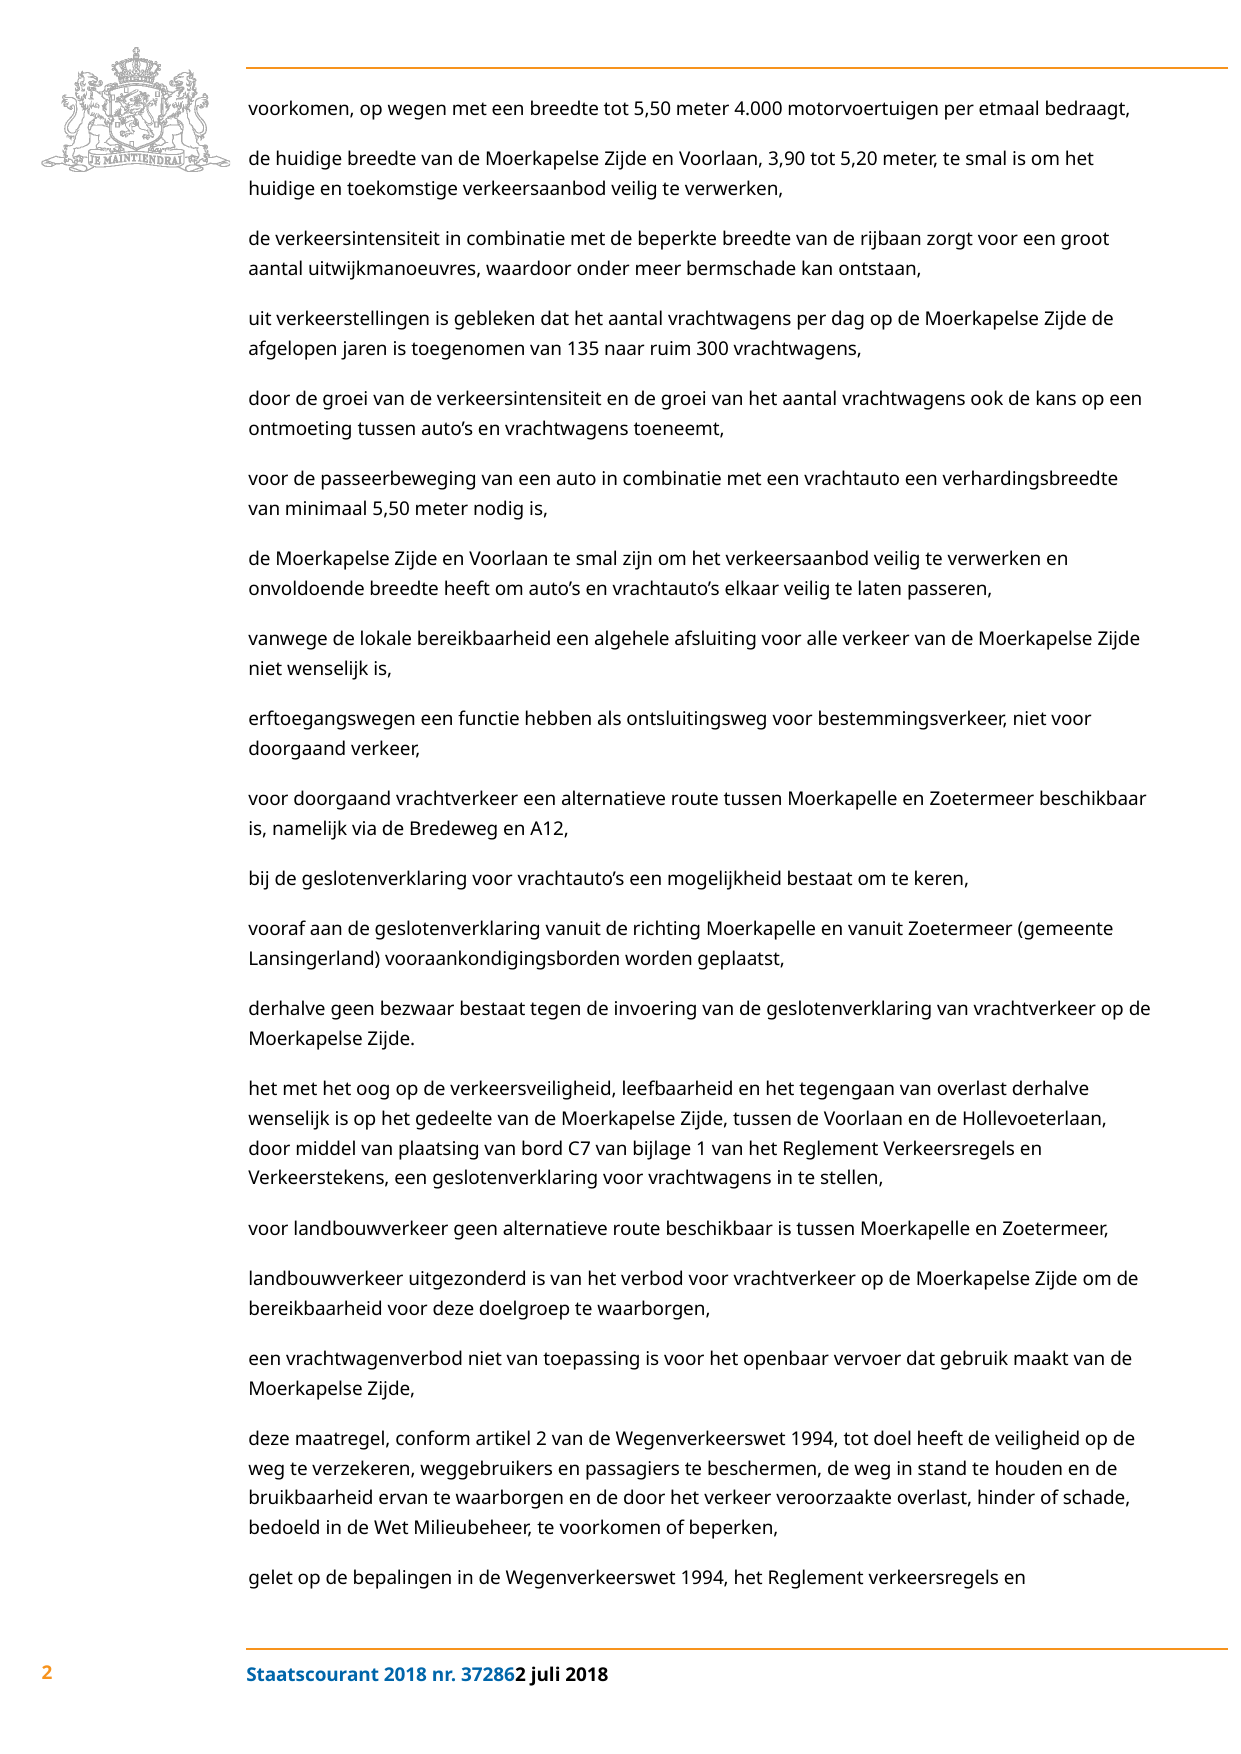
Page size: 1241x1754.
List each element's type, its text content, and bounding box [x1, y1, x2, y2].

text derhalve geen bezwaar bestaat tegen de invoering van de geslotenverklaring van vrachtverkeer op de Moerkapelse Zijde. [248, 996, 1152, 1051]
text voor de passeerbeweging van een auto in combinatie met een vrachtauto een verhardingsbreedte van minimaal 5,50 meter nodig is, [248, 465, 1152, 521]
text deze maatregel, conform artikel 2 van de Wegenverkeerswet 1994, tot doel heeft de veiligheid op de weg te verzekeren, weggebruikers en passagiers te beschermen, de weg in stand te houden en de bruikbaarheid ervan te waarborgen en de door het verkeer veroorzaakte overlast, hinder of schade, bedoeld in de Wet Milieubeheer, te voorkomen of beperken, [248, 1425, 1152, 1540]
text erftoegangswegen een functie hebben als ontsluitingsweg voor bestemmingsverkeer, niet voor doorgaand verkeer, [248, 705, 1152, 761]
text door de groei van de verkeersintensiteit en de groei van het aantal vrachtwagens ook de kans op een ontmoeting tussen auto’s en vrachtwagens toeneemt, [248, 385, 1152, 441]
text het met het oog op de verkeersveiligheid, leefbaarheid en het tegengaan van overlast derhalve wenselijk is op het gedeelte van de Moerkapelse Zijde, tussen de Voorlaan en de Hollevoeterlaan, door middel van plaatsing van bord C7 van bijlage 1 van het Reglement Verkeersregels en Verkeerstekens, een geslotenverklaring voor vrachtwagens in te stellen, [248, 1076, 1152, 1190]
text landbouwverkeer uitgezonderd is van het verbod voor vrachtverkeer op de Moerkapelse Zijde om de bereikbaarheid voor deze doelgroep te waarborgen, [248, 1265, 1152, 1321]
text voorkomen, op wegen met een breedte tot 5,50 meter 4.000 motorvoertuigen per etmaal bedraagt, [248, 95, 1152, 121]
text de huidige breedte van de Moerkapelse Zijde en Voorlaan, 3,90 tot 5,20 meter, te smal is om het huidige en toekomstige verkeersaanbod veilig te verwerken, [248, 145, 1152, 201]
text vanwege de lokale bereikbaarheid een algehele afsluiting voor alle verkeer van de Moerkapelse Zijde niet wenselijk is, [248, 625, 1152, 681]
text uit verkeerstellingen is gebleken dat het aantal vrachtwagens per dag op de Moerkapelse Zijde de afgelopen jaren is toegenomen van 135 naar ruim 300 vrachtwagens, [248, 305, 1152, 361]
text vooraf aan de geslotenverklaring vanuit de richting Moerkapelle en vanuit Zoetermeer (gemeente Lansingerland) vooraankondigingsborden worden geplaatst, [248, 916, 1152, 971]
text voor landbouwverkeer geen alternatieve route beschikbaar is tussen Moerkapelle en Zoetermeer, [248, 1215, 1152, 1241]
text voor doorgaand vrachtverkeer een alternatieve route tussen Moerkapelle en Zoetermeer beschikbaar is, namelijk via de Bredeweg en A12, [248, 785, 1152, 841]
text de verkeersintensiteit in combinatie met de beperkte breedte van de rijbaan zorgt voor een groot aantal uitwijkmanoeuvres, waardoor onder meer bermschade kan ontstaan, [248, 225, 1152, 281]
text gelet op de bepalingen in de Wegenverkeerswet 1994, het Reglement verkeersregels en [248, 1564, 1152, 1590]
text bij de geslotenverklaring voor vrachtauto’s een mogelijkheid bestaat om te keren, [248, 865, 1152, 891]
text een vrachtwagenverbod niet van toepassing is voor het openbaar vervoer dat gebruik maakt van de Moerkapelse Zijde, [248, 1345, 1152, 1401]
picture [41, 47, 231, 172]
text de Moerkapelse Zijde en Voorlaan te smal zijn om het verkeersaanbod veilig te verwerken en onvoldoende breedte heeft om auto’s en vrachtauto’s elkaar veilig te laten passeren, [248, 545, 1152, 601]
